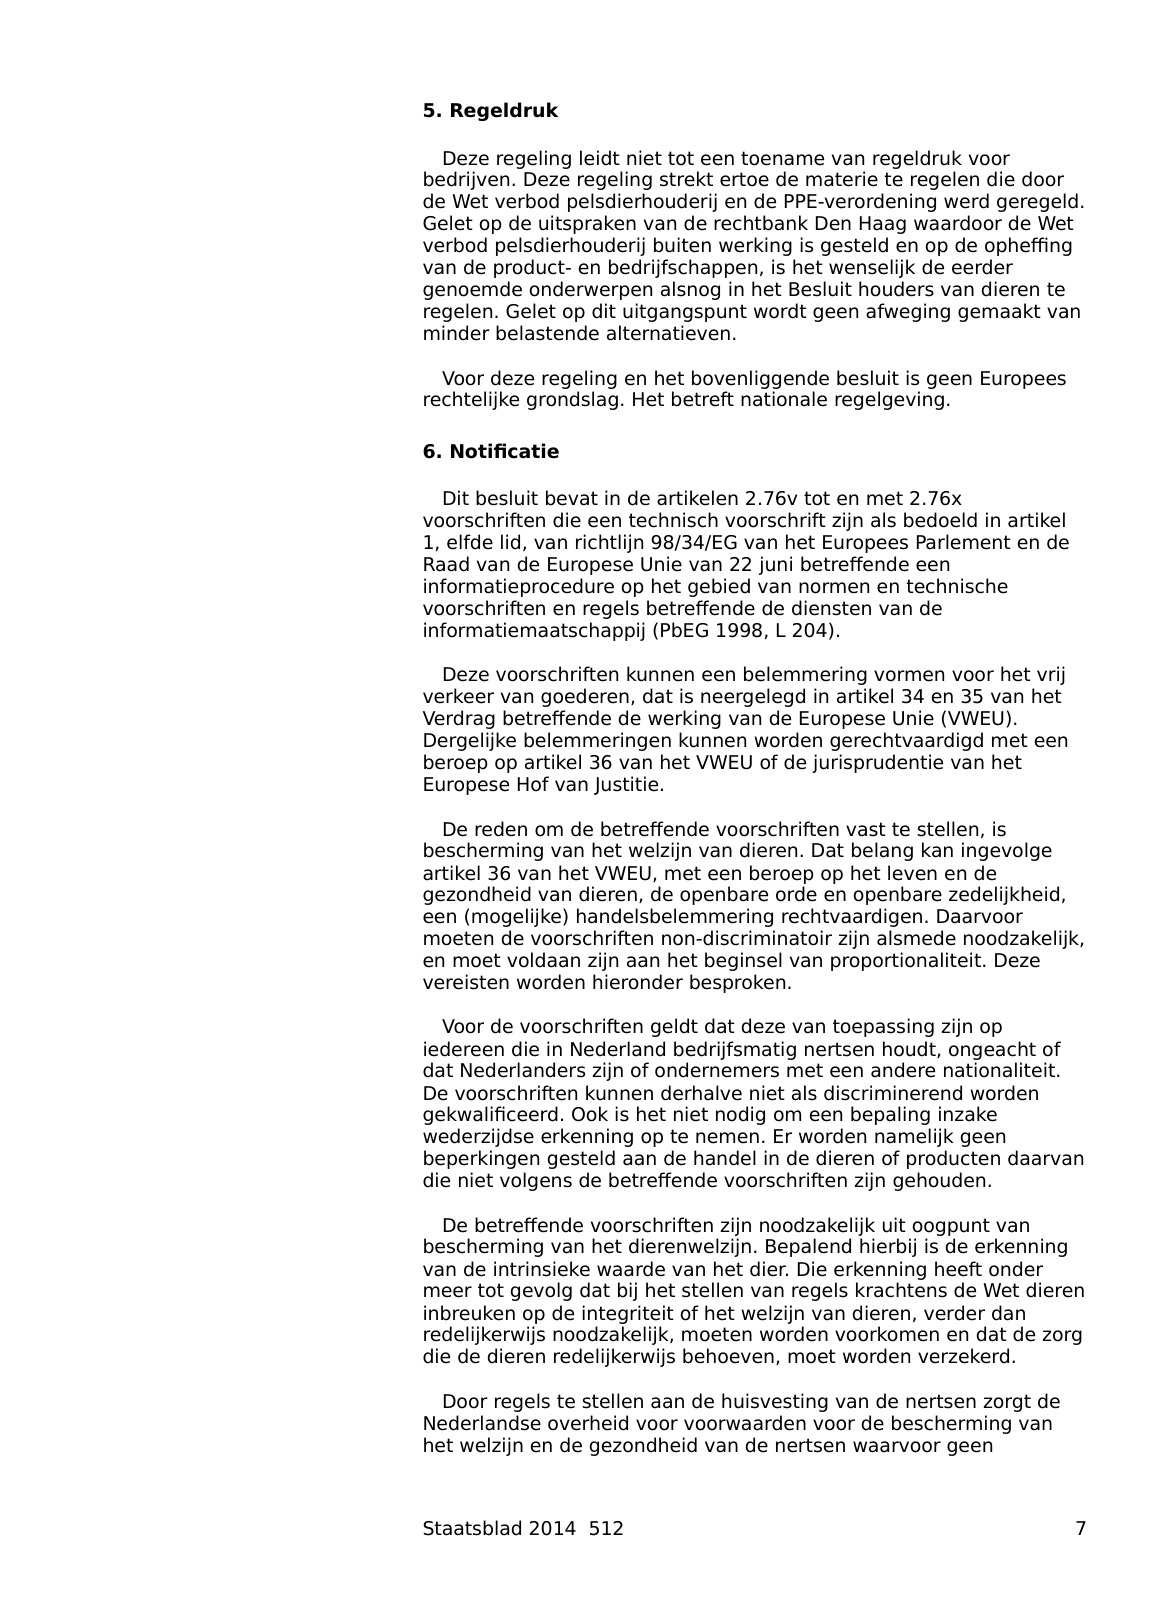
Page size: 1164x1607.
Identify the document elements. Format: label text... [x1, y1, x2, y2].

text Deze regeling leidt niet tot een toename van regeldruk voor bedrijven. Deze regeling strekt ertoe de materie te regelen die door de Wet verbod pelsdierhouderij en de PPE-verordening werd geregeld. Gelet op de uitspraken van de rechtbank Den Haag waardoor de Wet verbod pelsdierhouderij buiten werking is gesteld en op de opheffing van de product- en bedrijfschappen, is het wenselijk de eerder genoemde onderwerpen alsnog in het Besluit houders van dieren te regelen. Gelet op dit uitgangspunt wordt geen afweging gemaakt van minder belastende alternatieven. [422, 147, 1087, 345]
text De betreffende voorschriften zijn noodzakelijk uit oogpunt van bescherming van het dierenwelzijn. Bepalend hierbij is de erkenning van de intrinsieke waarde van het dier. Die erkenning heeft onder meer tot gevolg dat bij het stellen van regels krachtens de Wet dieren inbreuken op de integriteit of het welzijn van dieren, verder dan redelijkerwijs noodzakelijk, moeten worden voorkomen en dat de zorg die de dieren redelijkerwijs behoeven, moet worden verzekerd. [422, 1214, 1087, 1368]
text Dit besluit bevat in de artikelen 2.76v tot en met 2.76x voorschriften die een technisch voorschrift zijn als bedoeld in artikel 1, elfde lid, van richtlijn 98/34/EG van het Europees Parlement en de Raad van de Europese Unie van 22 juni betreffende een informatieprocedure op het gebied van normen en technische voorschriften en regels betreffende de diensten van de informatiemaatschappij (PbEG 1998, L 204). [422, 488, 1087, 642]
text Deze voorschriften kunnen een belemmering vormen voor het vrij verkeer van goederen, dat is neergelegd in artikel 34 en 35 van het Verdrag betreffende de werking van de Europese Unie (VWEU). Dergelijke belemmeringen kunnen worden gerechtvaardigd met een beroep op artikel 36 van het VWEU of de jurisprudentie van het Europese Hof van Justitie. [422, 664, 1087, 796]
subtitle 5. Regeldruk [422, 100, 1087, 122]
text Door regels te stellen aan de huisvesting van de nertsen zorgt de Nederlandse overheid voor voorwaarden voor de bescherming van het welzijn en de gezondheid van de nertsen waarvoor geen [422, 1391, 1087, 1456]
text Voor deze regeling en het bovenliggende besluit is geen Europees rechtelijke grondslag. Het betreft nationale regelgeving. [422, 367, 1087, 411]
text De reden om de betreffende voorschriften vast te stellen, is bescherming van het welzijn van dieren. Dat belang kan ingevolge artikel 36 van het VWEU, met een beroep op het leven en de gezondheid van dieren, de openbare orde en openbare zedelijkheid, een (mogelijke) handelsbelemmering rechtvaardigen. Daarvoor moeten de voorschriften non-discriminatoir zijn alsmede noodzakelijk, en moet voldaan zijn aan het beginsel van proportionaliteit. Deze vereisten worden hieronder besproken. [422, 818, 1087, 994]
subtitle 6. Notificatie [422, 441, 1087, 463]
text Voor de voorschriften geldt dat deze van toepassing zijn op iedereen die in Nederland bedrijfsmatig nertsen houdt, ongeacht of dat Nederlanders zijn of ondernemers met een andere nationaliteit. De voorschriften kunnen derhalve niet als discriminerend worden gekwalificeerd. Ook is het niet nodig om een bepaling inzake wederzijdse erkenning op te nemen. Er worden namelijk geen beperkingen gesteld aan de handel in de dieren of producten daarvan die niet volgens de betreffende voorschriften zijn gehouden. [422, 1016, 1087, 1192]
